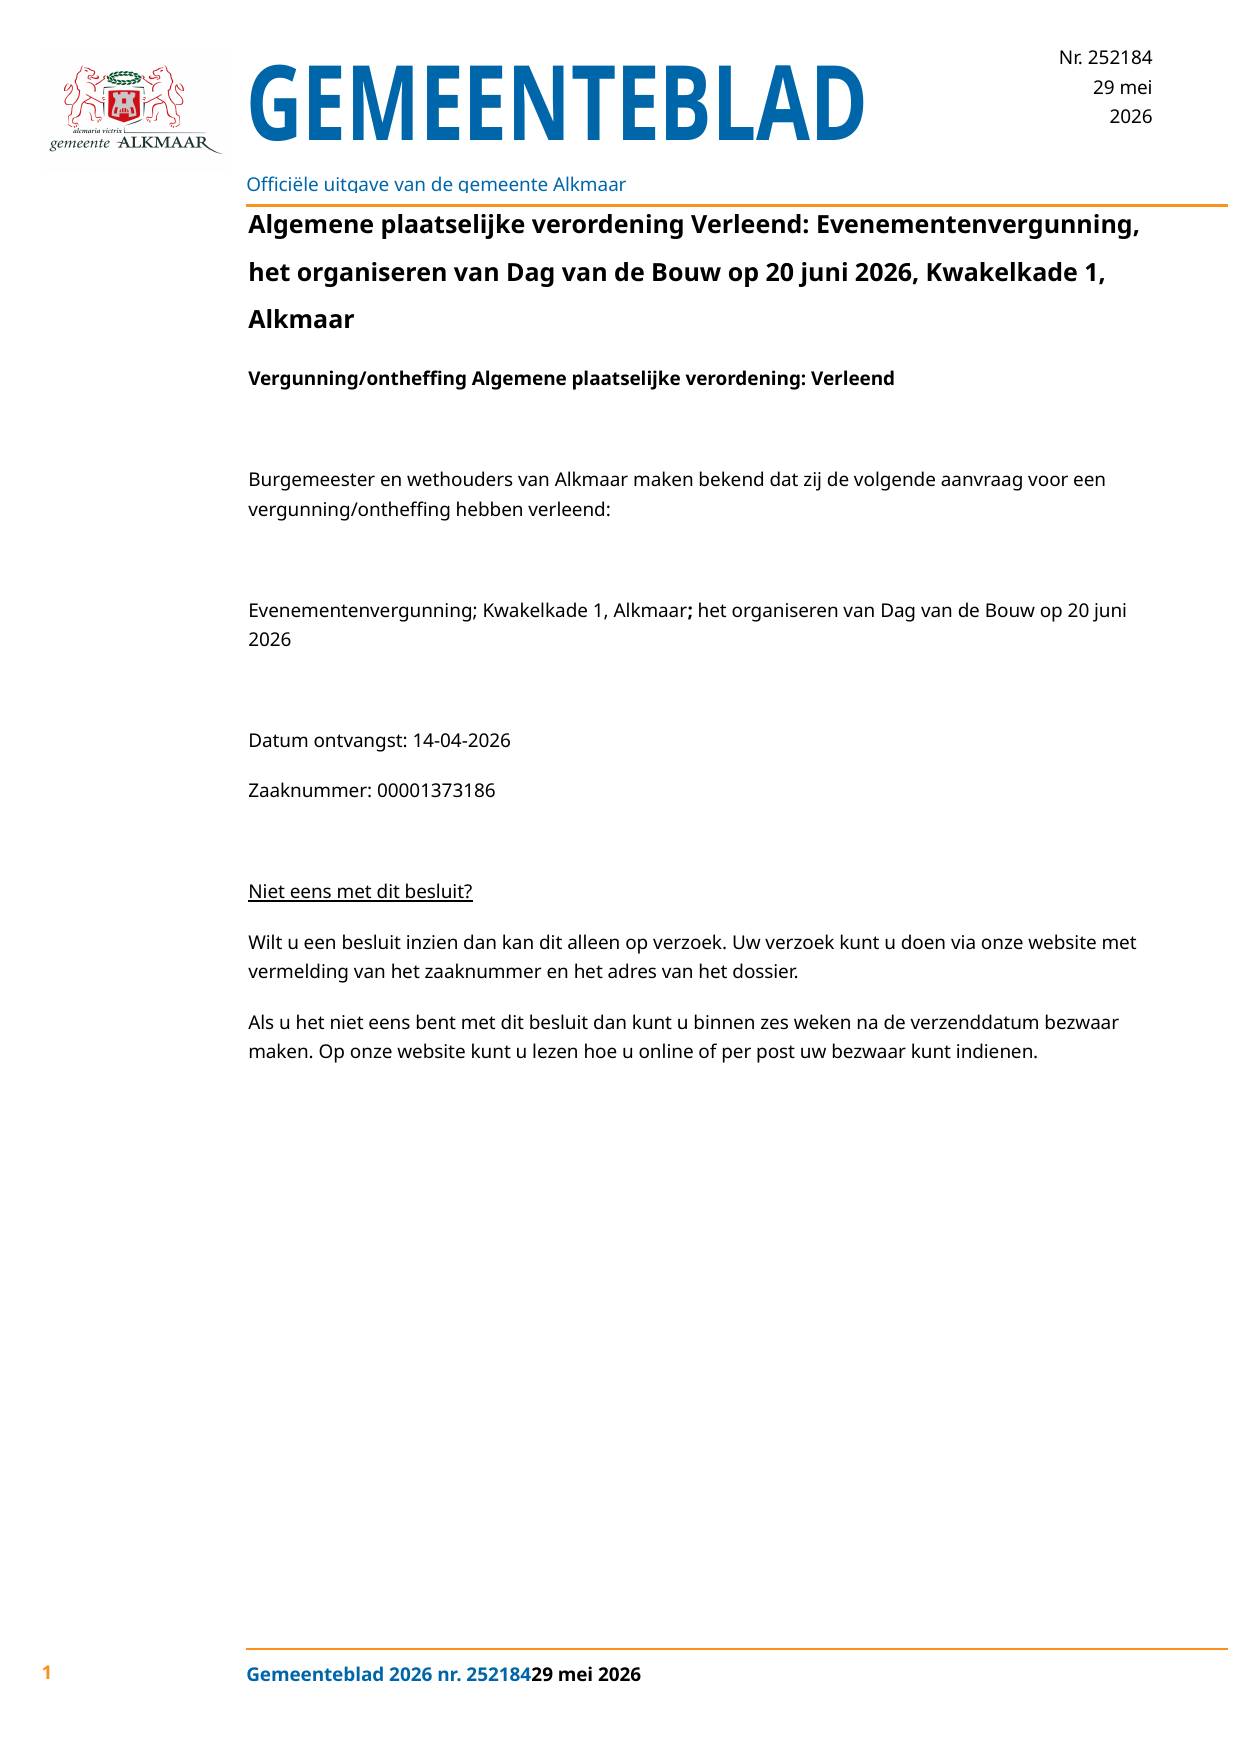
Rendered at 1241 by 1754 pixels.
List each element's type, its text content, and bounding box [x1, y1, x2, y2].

text Niet eens met dit besluit? [248, 878, 1152, 904]
text Zaaknummer: 00001373186 [248, 778, 1152, 803]
text Algemene plaatselijke verordening Verleend: Evenementenvergunning, het organiseren van Dag van de Bouw op 20 juni 2026, Kwakelkade 1, Alkmaar [248, 207, 1152, 336]
text Als u het niet eens bent met dit besluit dan kunt u binnen zes weken na de verzenddatum bezwaar maken. Op onze website kunt u lezen hoe u online of per post uw bezwaar kunt indienen. [248, 1009, 1152, 1064]
text Vergunning/ontheffing Algemene plaatselijke verordening: Verleend [248, 366, 1152, 391]
text Wilt u een besluit inzien dan kan dit alleen op verzoek. Uw verzoek kunt u doen via onze website met vermelding van het zaaknummer en het adres van het dossier. [248, 929, 1152, 984]
text Datum ontvangst: 14-04-2026 [248, 727, 1152, 753]
text Burgemeester en wethouders van Alkmaar maken bekend dat zij de volgende aanvraag voor een vergunning/ontheffing hebben verleend: [248, 466, 1152, 522]
text Evenementenvergunning; Kwakelkade 1, Alkmaar; het organiseren van Dag van de Bouw op 20 juni 2026 [248, 597, 1152, 652]
picture [41, 47, 231, 172]
